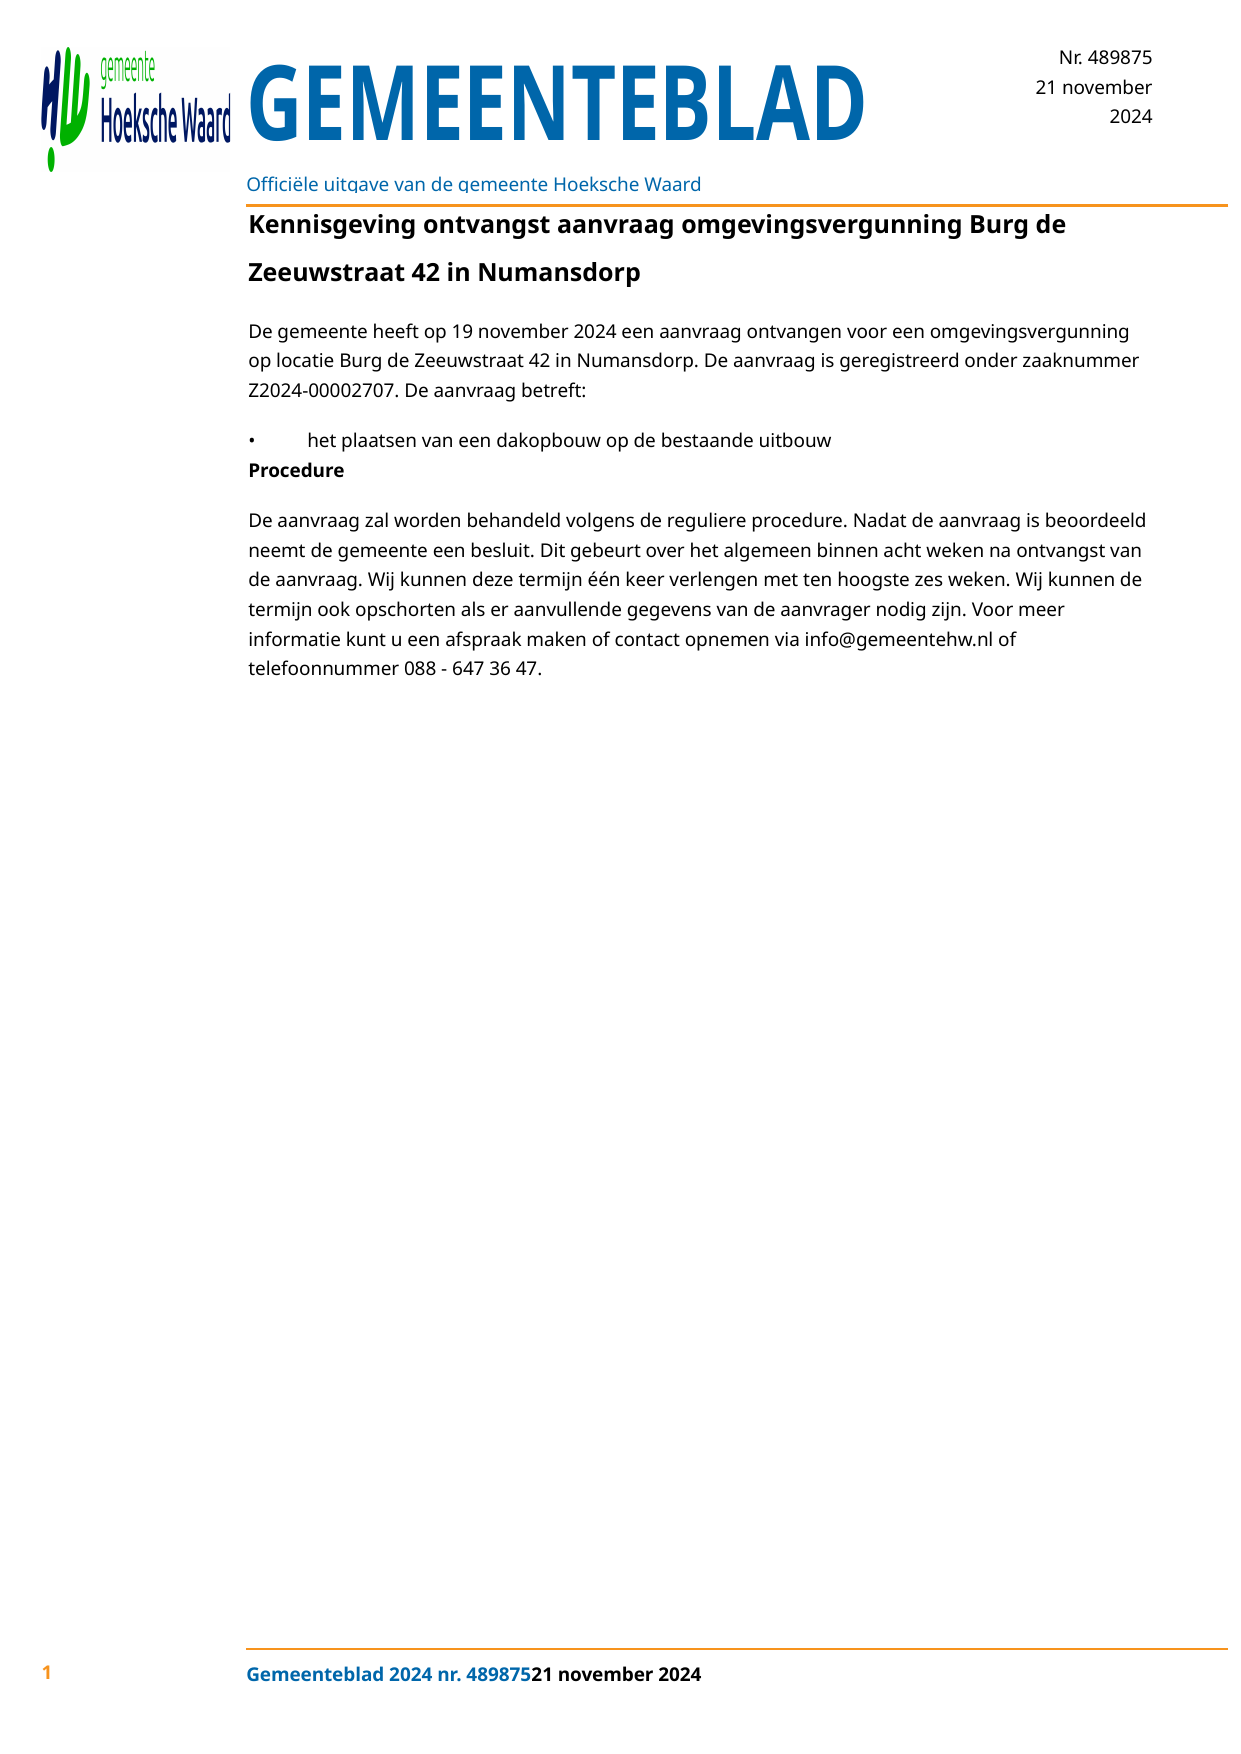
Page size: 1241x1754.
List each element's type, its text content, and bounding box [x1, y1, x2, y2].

picture [41, 47, 231, 172]
text Kennisgeving ontvangst aanvraag omgevingsvergunning Burg de Zeeuwstraat 42 in Numansdorp [248, 207, 1152, 288]
text De gemeente heeft op 19 november 2024 een aanvraag ontvangen voor een omgevingsvergunning op locatie Burg de Zeeuwstraat 42 in Numansdorp. De aanvraag is geregistreerd onder zaaknummer Z2024-00002707. De aanvraag betreft: [248, 318, 1152, 403]
text Procedure [248, 457, 1152, 483]
list het plaatsen van een dakopbouw op de bestaande uitbouw [248, 427, 1152, 453]
text De aanvraag zal worden behandeld volgens de reguliere procedure. Nadat de aanvraag is beoordeeld neemt de gemeente een besluit. Dit gebeurt over het algemeen binnen acht weken na ontvangst van de aanvraag. Wij kunnen deze termijn één keer verlengen met ten hoogste zes weken. Wij kunnen de termijn ook opschorten als er aanvullende gegevens van de aanvrager nodig zijn. Voor meer informatie kunt u een afspraak maken of contact opnemen via info@gemeentehw.nl of telefoonnummer 088 - 647 36 47. [248, 507, 1152, 681]
